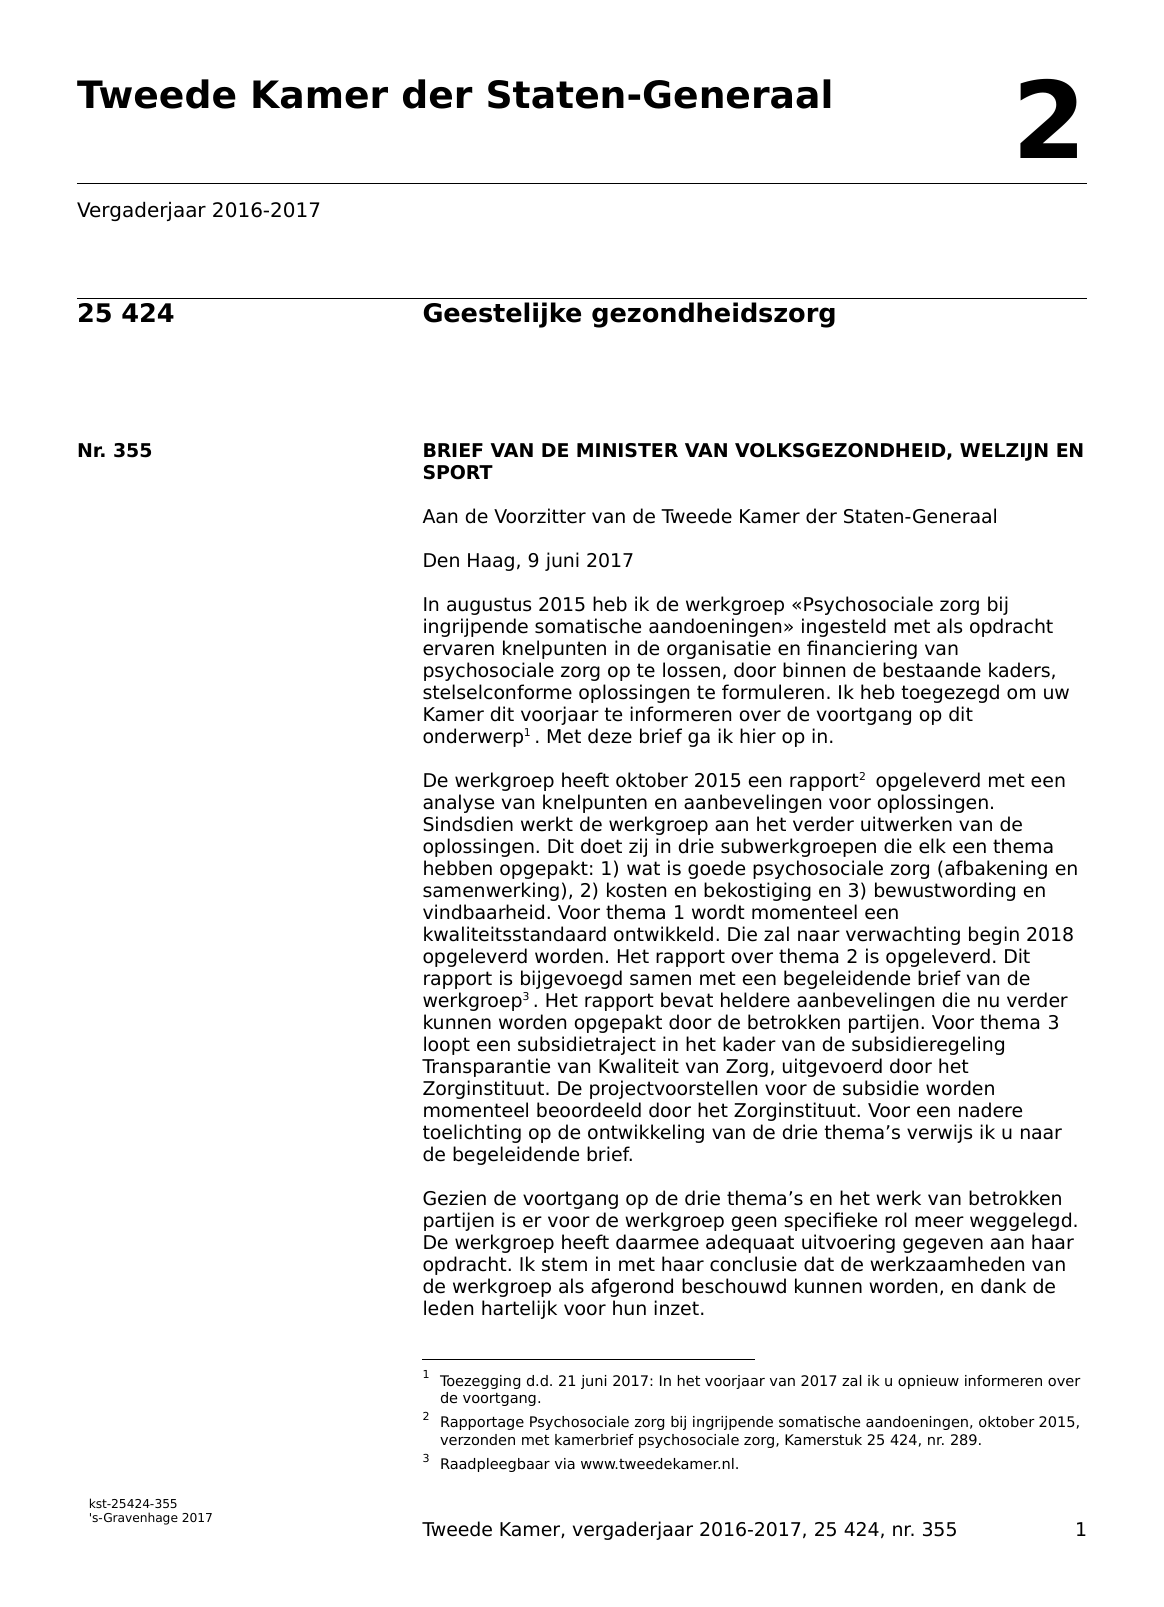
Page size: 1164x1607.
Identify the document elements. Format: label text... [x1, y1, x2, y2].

text Gezien de voortgang op de drie thema’s en het werk van betrokken partijen is er voor de werkgroep geen specifieke rol meer weggelegd. De werkgroep heeft daarmee adequaat uitvoering gegeven aan haar opdracht. Ik stem in met haar conclusie dat de werkzaamheden van de werkgroep als afgerond beschouwd kunnen worden, en dank de leden hartelijk voor hun inzet. [422, 1188, 1087, 1320]
text Aan de Voorzitter van de Tweede Kamer der Staten-Generaal [422, 506, 1087, 528]
text kst-25424-355 [88, 1497, 323, 1511]
subtitle 25 424 Geestelijke gezondheidszorg [77, 299, 1087, 329]
text In augustus 2015 heb ik de werkgroep «Psychosociale zorg bij ingrijpende somatische aandoeningen» ingesteld met als opdracht ervaren knelpunten in de organisatie en financiering van psychosociale zorg op te lossen, door binnen de bestaande kaders, stelselconforme oplossingen te formuleren. Ik heb toegezegd om uw Kamer dit voorjaar te informeren over de voortgang op dit onderwerp. Met deze brief ga ik hier op in. [422, 594, 1087, 748]
text De werkgroep heeft oktober 2015 een rapport opgeleverd met een analyse van knelpunten en aanbevelingen voor oplossingen. Sindsdien werkt de werkgroep aan het verder uitwerken van de oplossingen. Dit doet zij in drie subwerkgroepen die elk een thema hebben opgepakt: 1) wat is goede psychosociale zorg (afbakening en samenwerking), 2) kosten en bekostiging en 3) bewustwording en vindbaarheid. Voor thema 1 wordt momenteel een kwaliteitsstandaard ontwikkeld. Die zal naar verwachting begin 2018 opgeleverd worden. Het rapport over thema 2 is opgeleverd. Dit rapport is bijgevoegd samen met een begeleidende brief van de werkgroep. Het rapport bevat heldere aanbevelingen die nu verder kunnen worden opgepakt door de betrokken partijen. Voor thema 3 loopt een subsidietraject in het kader van de subsidieregeling Transparantie van Kwaliteit van Zorg, uitgevoerd door het Zorginstituut. De projectvoorstellen voor de subsidie worden momenteel beoordeeld door het Zorginstituut. Voor een nadere toelichting op de ontwikkeling van de drie thema’s verwijs ik u naar de begeleidende brief. [422, 770, 1087, 1166]
table_header 2 [886, 59, 1087, 183]
text Raadpleegbaar via www.tweedekamer.nl. [422, 1452, 1087, 1474]
text 's-Gravenhage 2017 [88, 1511, 323, 1525]
subtitle Nr. 355 BRIEF VAN DE MINISTER VAN VOLKSGEZONDHEID, WELZIJN EN SPORT [77, 440, 1087, 484]
text Toezegging d.d. 21 juni 2017: In het voorjaar van 2017 zal ik u opnieuw informeren over de voortgang. [422, 1368, 1087, 1407]
table_cell Vergaderjaar 2016-2017 [77, 184, 1087, 298]
text Rapportage Psychosociale zorg bij ingrijpende somatische aandoeningen, oktober 2015, verzonden met kamerbrief psychosociale zorg, Kamerstuk 25 424, nr. 289. [422, 1410, 1087, 1449]
text Den Haag, 9 juni 2017 [422, 550, 1087, 572]
table_header Tweede Kamer der Staten-Generaal [77, 59, 886, 183]
